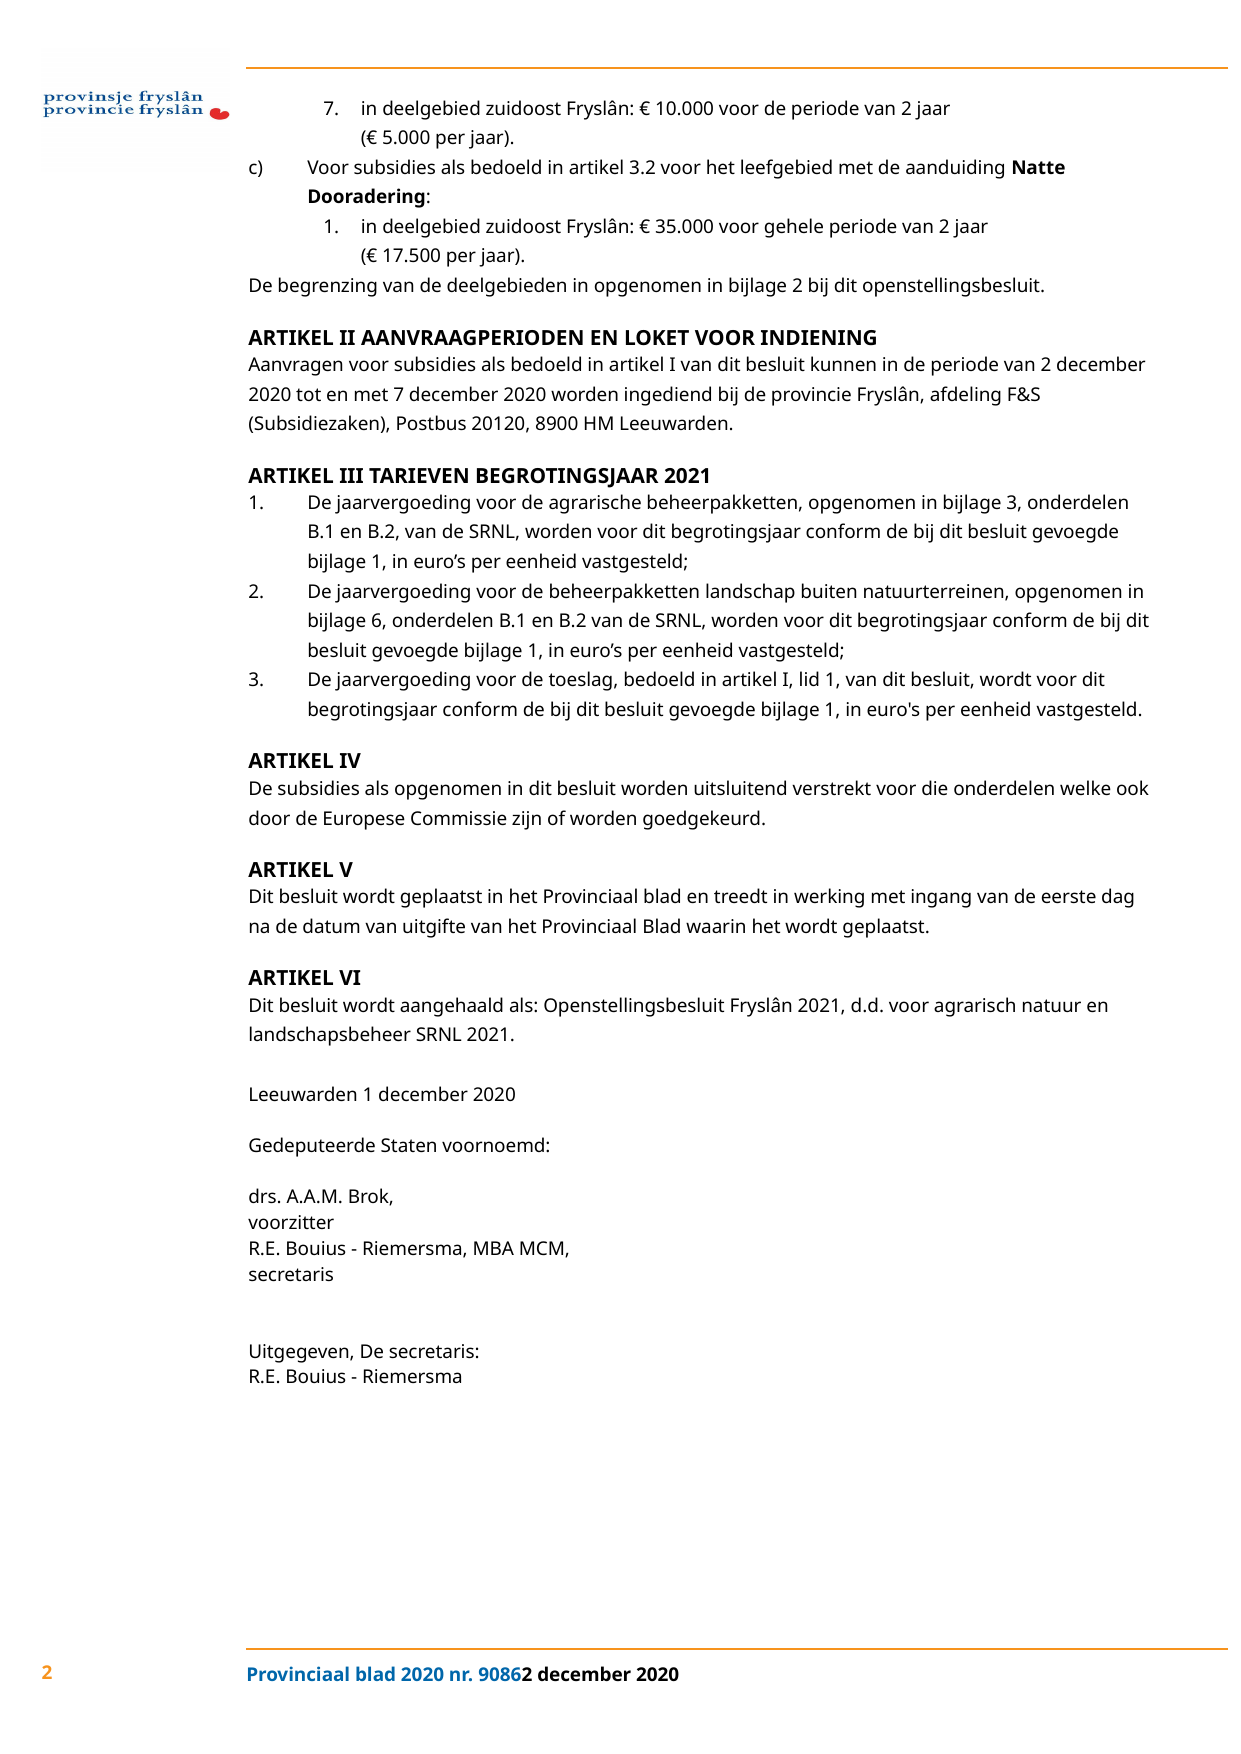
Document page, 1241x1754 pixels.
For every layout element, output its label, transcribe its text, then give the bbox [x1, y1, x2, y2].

text De subsidies als opgenomen in dit besluit worden uitsluitend verstrekt voor die onderdelen welke ook door de Europese Commissie zijn of worden goedgekeurd. [248, 775, 1152, 830]
list in deelgebied zuidoost Fryslân: € 35.000 voor gehele periode van 2 jaar [323, 213, 1152, 239]
text ARTIKEL III TARIEVEN BEGROTINGSJAAR 2021 [248, 461, 1152, 489]
text De begrenzing van de deelgebieden in opgenomen in bijlage 2 bij dit openstellingsbesluit. [248, 272, 1152, 298]
list (€ 17.500 per jaar). [323, 243, 1152, 268]
text Leeuwarden 1 december 2020 [248, 1081, 1152, 1106]
picture [41, 47, 231, 172]
list in deelgebied zuidoost Fryslân: € 10.000 voor de periode van 2 jaar [323, 95, 1152, 121]
text ARTIKEL V [248, 855, 1152, 883]
list (€ 5.000 per jaar). [323, 124, 1152, 150]
text Uitgegeven, De secretaris: [248, 1338, 1152, 1364]
text drs. A.A.M. Brok, [248, 1184, 1152, 1209]
text Aanvragen voor subsidies als bedoeld in artikel I van dit besluit kunnen in de periode van 2 december 2020 tot en met 7 december 2020 worden ingediend bij de provincie Fryslân, afdeling F&S (Subsidiezaken), Postbus 20120, 8900 HM Leeuwarden. [248, 351, 1152, 436]
text Dit besluit wordt aangehaald als: Openstellingsbesluit Fryslân 2021, d.d. voor agrarisch natuur en landschapsbeheer SRNL 2021. [248, 992, 1152, 1047]
text secretaris [248, 1261, 1152, 1287]
text ARTIKEL IV [248, 747, 1152, 775]
list De jaarvergoeding voor de agrarische beheerpakketten, opgenomen in bijlage 3, onderdelen B.1 en B.2, van de SRNL, worden voor dit begrotingsjaar conform de bij dit besluit gevoegde bijlage 1, in euro’s per eenheid vastgesteld; [248, 489, 1152, 574]
list De jaarvergoeding voor de beheerpakketten landschap buiten natuurterreinen, opgenomen in bijlage 6, onderdelen B.1 en B.2 van de SRNL, worden voor dit begrotingsjaar conform de bij dit besluit gevoegde bijlage 1, in euro’s per eenheid vastgesteld; [248, 578, 1152, 663]
text Gedeputeerde Staten voornoemd: [248, 1132, 1152, 1158]
text voorzitter [248, 1209, 1152, 1235]
list De jaarvergoeding voor de toeslag, bedoeld in artikel I, lid 1, van dit besluit, wordt voor dit begrotingsjaar conform de bij dit besluit gevoegde bijlage 1, in euro's per eenheid vastgesteld. [248, 667, 1152, 722]
text R.E. Bouius - Riemersma, MBA MCM, [248, 1235, 1152, 1261]
list Voor subsidies als bedoeld in artikel 3.2 voor het leefgebied met de aanduiding Natte Dooradering: [248, 154, 1152, 209]
text ARTIKEL II AANVRAAGPERIODEN EN LOKET VOOR INDIENING [248, 323, 1152, 351]
text R.E. Bouius - Riemersma [248, 1364, 1152, 1389]
text Dit besluit wordt geplaatst in het Provinciaal blad en treedt in werking met ingang van de eerste dag na de datum van uitgifte van het Provinciaal Blad waarin het wordt geplaatst. [248, 883, 1152, 939]
text ARTIKEL VI [248, 963, 1152, 992]
